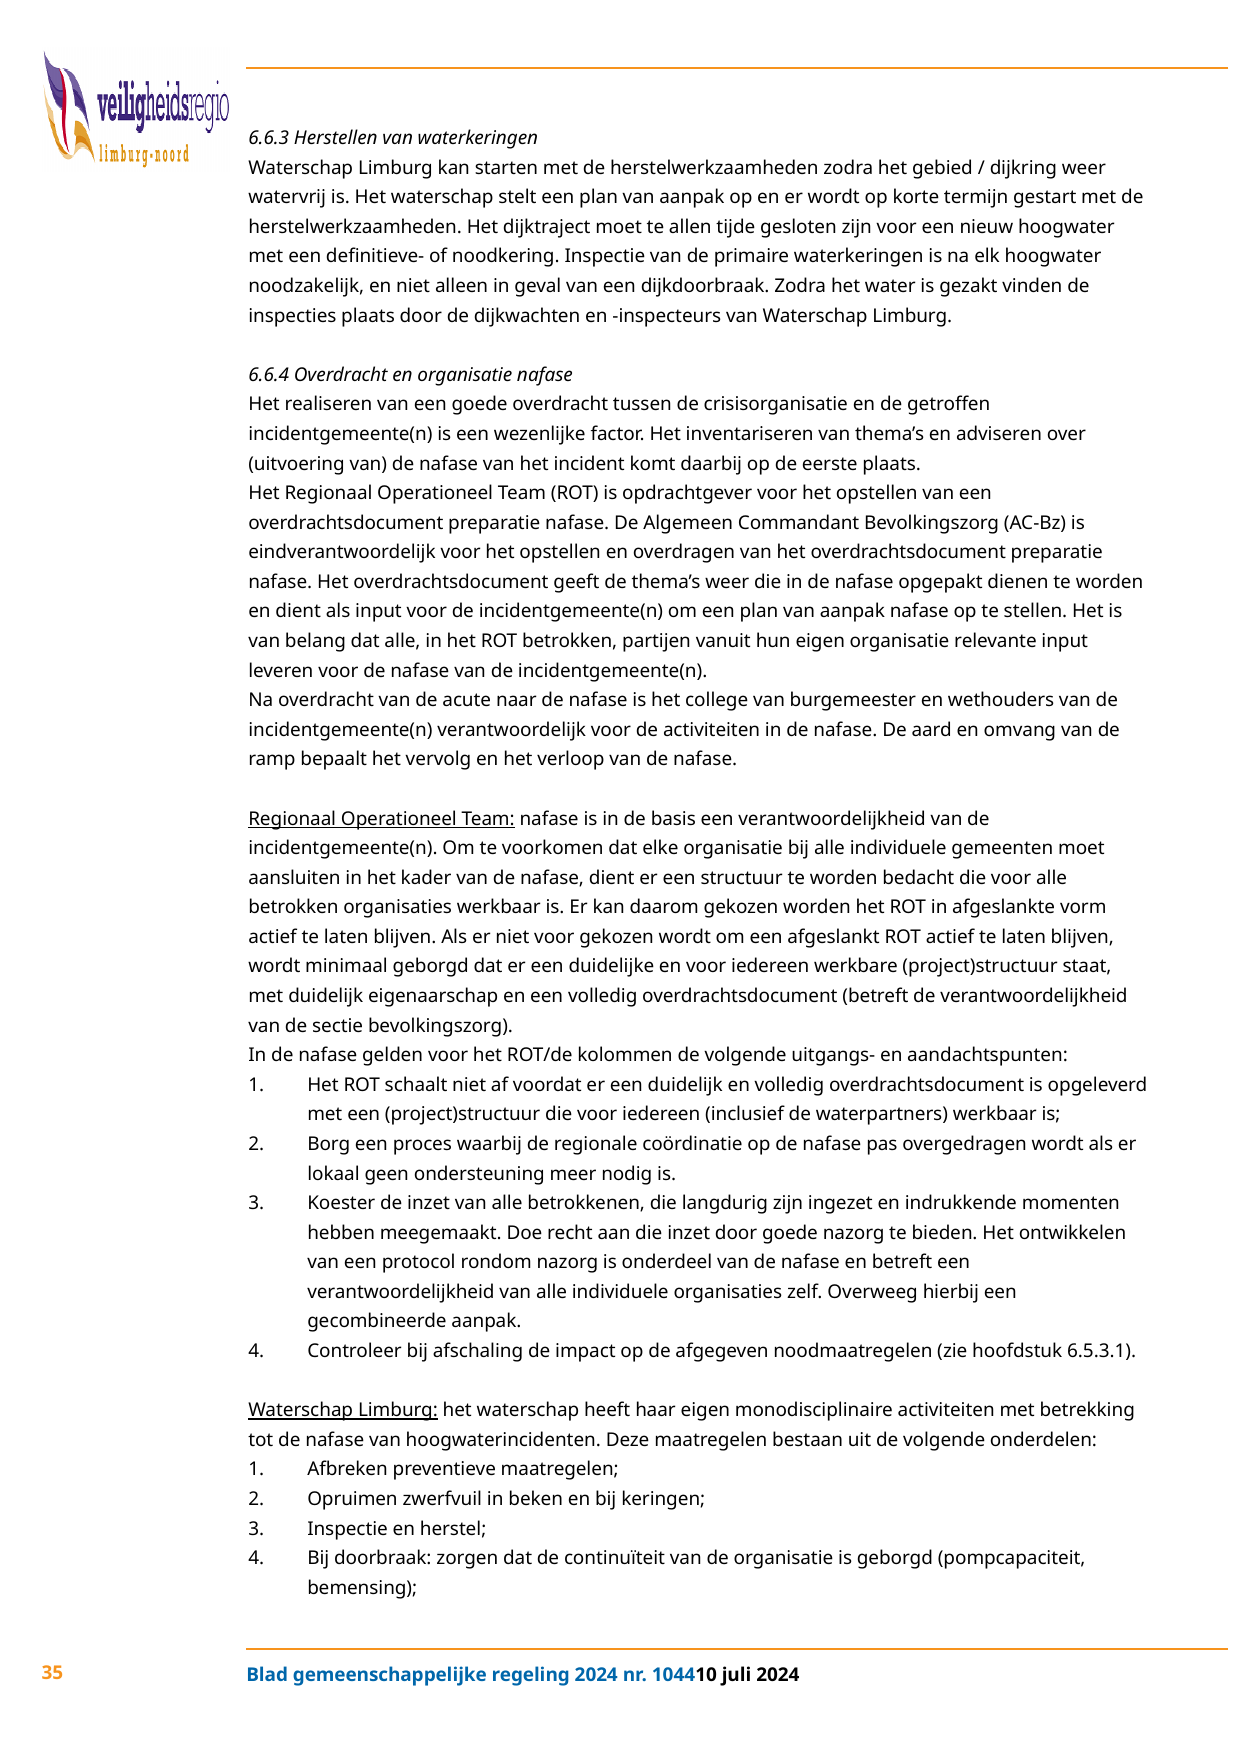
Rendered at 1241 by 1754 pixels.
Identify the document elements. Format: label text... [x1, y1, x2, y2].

list Het ROT schaalt niet af voordat er een duidelijk en volledig overdrachtsdocument is opgeleverd met een (project)structuur die voor iedereen (inclusief de waterpartners) werkbaar is; [248, 1071, 1152, 1126]
list Bij doorbraak: zorgen dat de continuïteit van de organisatie is geborgd (pompcapaciteit, bemensing); [248, 1544, 1152, 1600]
picture [41, 47, 231, 172]
list Inspectie en herstel; [248, 1515, 1152, 1541]
text Het realiseren van een goede overdracht tussen de crisisorganisatie en de getroffen incidentgemeente(n) is een wezenlijke factor. Het inventariseren van thema’s en adviseren over (uitvoering van) de nafase van het incident komt daarbij op de eerste plaats. [248, 391, 1152, 476]
text Regionaal Operationeel Team: nafase is in de basis een verantwoordelijkheid van de incidentgemeente(n). Om te voorkomen dat elke organisatie bij alle individuele gemeenten moet aansluiten in het kader van de nafase, dient er een structuur te worden bedacht die voor alle betrokken organisaties werkbaar is. Er kan daarom gekozen worden het ROT in afgeslankte vorm actief te laten blijven. Als er niet voor gekozen wordt om een afgeslankt ROT actief te laten blijven, wordt minimaal geborgd dat er een duidelijke en voor iedereen werkbare (project)structuur staat, met duidelijk eigenaarschap en een volledig overdrachtsdocument (betreft de verantwoordelijkheid van de sectie bevolkingszorg). [248, 805, 1152, 1038]
text Waterschap Limburg: het waterschap heeft haar eigen monodisciplinaire activiteiten met betrekking tot de nafase van hoogwaterincidenten. Deze maatregelen bestaan uit de volgende onderdelen: [248, 1396, 1152, 1452]
text Het Regionaal Operationeel Team (ROT) is opdrachtgever voor het opstellen van een overdrachtsdocument preparatie nafase. De Algemeen Commandant Bevolkingszorg (AC-Bz) is eindverantwoordelijk voor het opstellen en overdragen van het overdrachtsdocument preparatie nafase. Het overdrachtsdocument geeft de thema’s weer die in de nafase opgepakt dienen te worden en dient als input voor de incidentgemeente(n) om een plan van aanpak nafase op te stellen. Het is van belang dat alle, in het ROT betrokken, partijen vanuit hun eigen organisatie relevante input leveren voor de nafase van de incidentgemeente(n). [248, 479, 1152, 683]
list Controleer bij afschaling de impact op de afgegeven noodmaatregelen (zie hoofdstuk 6.5.3.1). [248, 1337, 1152, 1363]
text 6.6.3 Herstellen van waterkeringen [248, 124, 1152, 150]
list Koester de inzet van alle betrokkenen, die langdurig zijn ingezet en indrukkende momenten hebben meegemaakt. Doe recht aan die inzet door goede nazorg te bieden. Het ontwikkelen van een protocol rondom nazorg is onderdeel van de nafase en betreft een verantwoordelijkheid van alle individuele organisaties zelf. Overweeg hierbij een gecombineerde aanpak. [248, 1189, 1152, 1333]
list Afbreken preventieve maatregelen; [248, 1456, 1152, 1481]
text In de nafase gelden voor het ROT/de kolommen de volgende uitgangs- en aandachtspunten: [248, 1041, 1152, 1067]
text Na overdracht van de acute naar de nafase is het college van burgemeester en wethouders van de incidentgemeente(n) verantwoordelijk voor de activiteiten in de nafase. De aard en omvang van de ramp bepaalt het vervolg en het verloop van de nafase. [248, 686, 1152, 771]
list Opruimen zwerfvuil in beken en bij keringen; [248, 1485, 1152, 1511]
text 6.6.4 Overdracht en organisatie nafase [248, 361, 1152, 387]
list Borg een proces waarbij de regionale coördinatie op de nafase pas overgedragen wordt als er lokaal geen ondersteuning meer nodig is. [248, 1130, 1152, 1186]
text Waterschap Limburg kan starten met de herstelwerkzaamheden zodra het gebied / dijkring weer watervrij is. Het waterschap stelt een plan van aanpak op en er wordt op korte termijn gestart met de herstelwerkzaamheden. Het dijktraject moet te allen tijde gesloten zijn voor een nieuw hoogwater met een definitieve- of noodkering. Inspectie van de primaire waterkeringen is na elk hoogwater noodzakelijk, en niet alleen in geval van een dijkdoorbraak. Zodra het water is gezakt vinden de inspecties plaats door de dijkwachten en -inspecteurs van Waterschap Limburg. [248, 154, 1152, 328]
